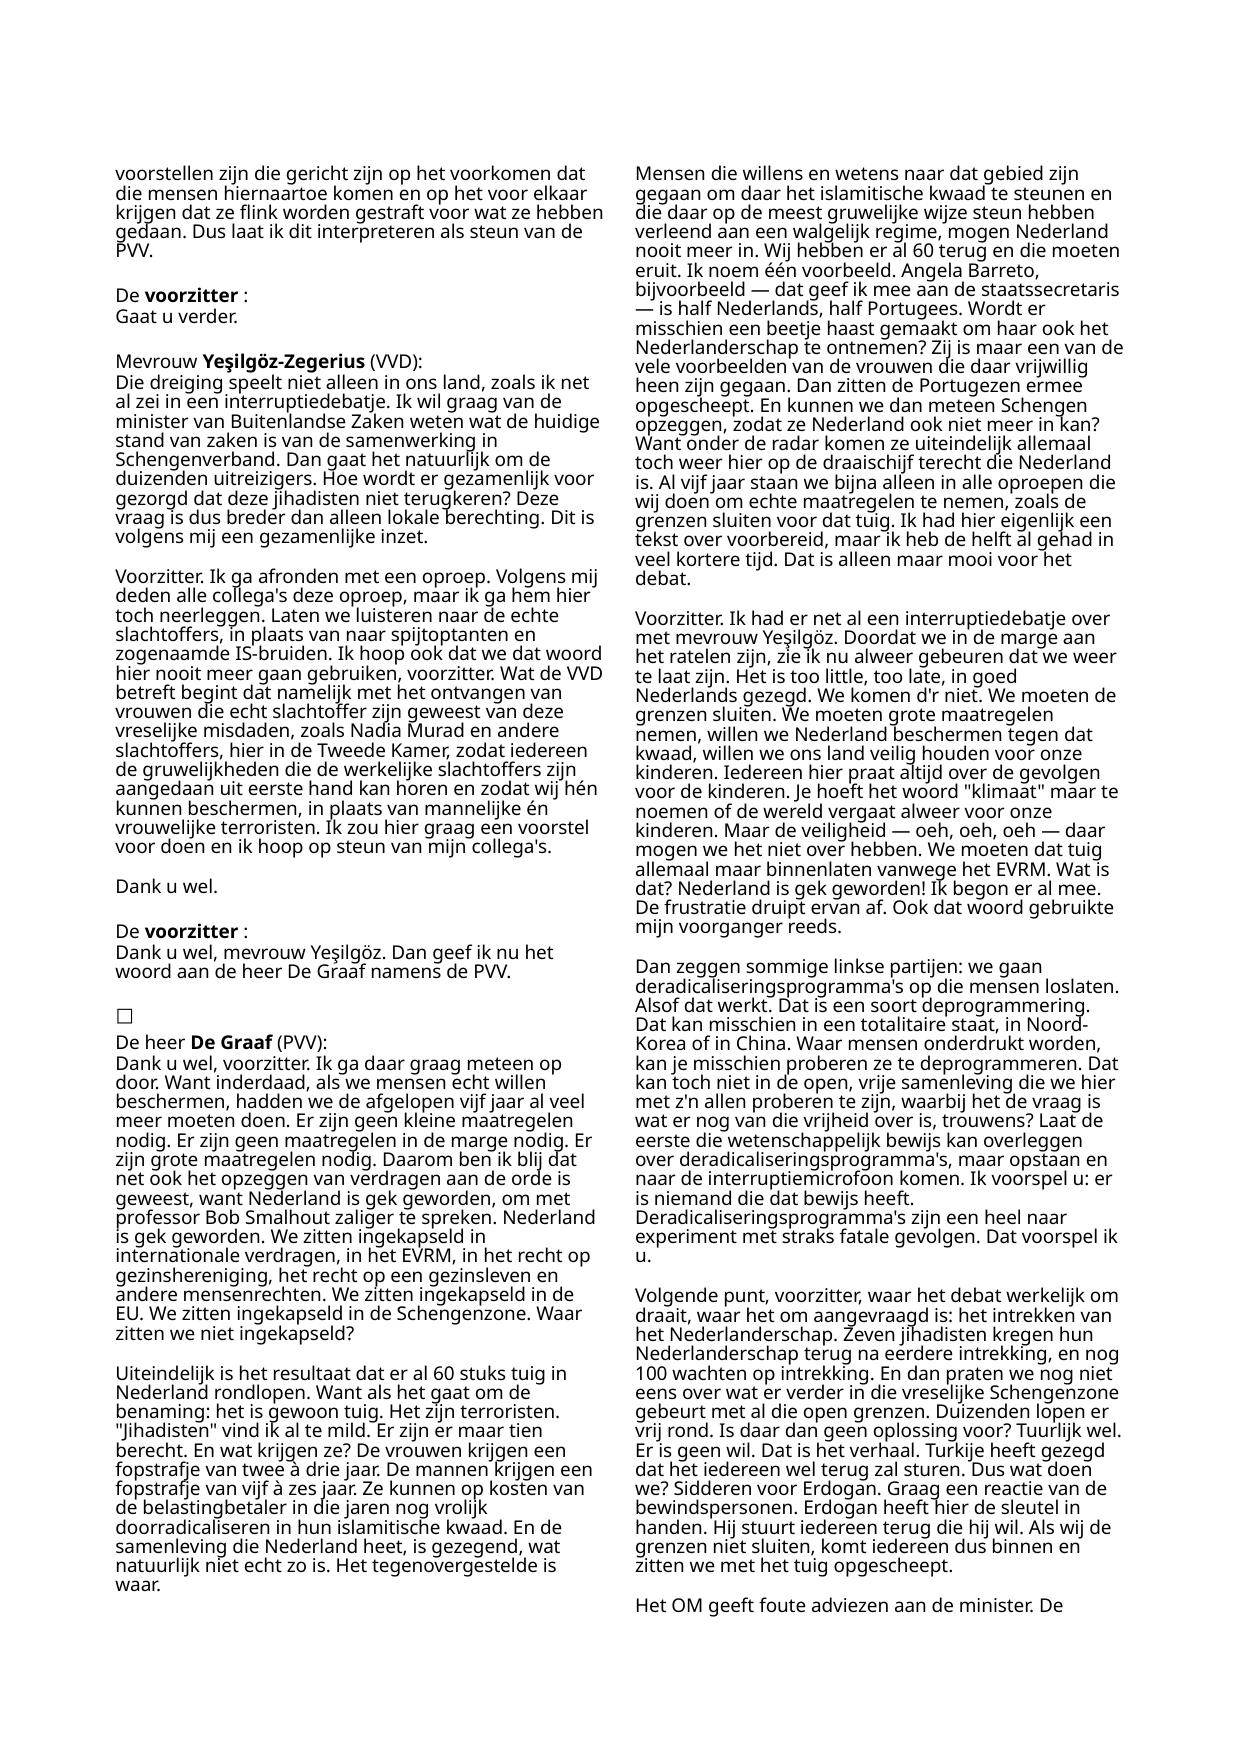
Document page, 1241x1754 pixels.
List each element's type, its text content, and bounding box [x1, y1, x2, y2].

text Uiteindelijk is het resultaat dat er al 60 stuks tuig in Nederland rondlopen. Want als het gaat om de benaming: het is gewoon tuig. Het zijn terroristen. "Jihadisten" vind ik al te mild. Er zijn er maar tien berecht. En wat krijgen ze? De vrouwen krijgen een fopstrafje van twee à drie jaar. De mannen krijgen een fopstrafje van vijf à zes jaar. Ze kunnen op kosten van de belastingbetaler in die jaren nog vrolijk doorradicaliseren in hun islamitische kwaad. En de samenleving die Nederland heet, is gezegend, wat natuurlijk niet echt zo is. Het tegenovergestelde is waar. [115, 1364, 605, 1596]
text Voorzitter. Ik ga afronden met een oproep. Volgens mij deden alle collega's deze oproep, maar ik ga hem hier toch neerleggen. Laten we luisteren naar de echte slachtoffers, in plaats van naar spijtoptanten en zogenaamde IS-bruiden. Ik hoop ook dat we dat woord hier nooit meer gaan gebruiken, voorzitter. Wat de VVD betreft begint dat namelijk met het ontvangen van vrouwen die echt slachtoffer zijn geweest van deze vreselijke misdaden, zoals Nadia Murad en andere slachtoffers, hier in de Tweede Kamer, zodat iedereen de gruwelijkheden die de werkelijke slachtoffers zijn aangedaan uit eerste hand kan horen en zodat wij hén kunnen beschermen, in plaats van mannelijke én vrouwelijke terroristen. Ik zou hier graag een voorstel voor doen en ik hoop op steun van mijn collega's. [115, 568, 605, 857]
text Volgende punt, voorzitter, waar het debat werkelijk om draait, waar het om aangevraagd is: het intrekken van het Nederlanderschap. Zeven jihadisten kregen hun Nederlanderschap terug na eerdere intrekking, en nog 100 wachten op intrekking. En dan praten we nog niet eens over wat er verder in die vreselijke Schengenzone gebeurt met al die open grenzen. Duizenden lopen er vrij rond. Is daar dan geen oplossing voor? Tuurlijk wel. Er is geen wil. Dat is het verhaal. Turkije heeft gezegd dat het iedereen wel terug zal sturen. Dus wat doen we? Sidderen voor Erdogan. Graag een reactie van de bewindspersonen. Erdogan heeft hier de sleutel in handen. Hij stuurt iedereen terug die hij wil. Als wij de grenzen niet sluiten, komt iedereen dus binnen en zitten we met het tuig opgescheept. [635, 1287, 1125, 1576]
text Dank u wel, mevrouw Yeşilgöz. Dan geef ik nu het woord aan de heer De Graaf namens de PVV. [115, 944, 605, 982]
text Die dreiging speelt niet alleen in ons land, zoals ik net al zei in een interruptiedebatje. Ik wil graag van de minister van Buitenlandse Zaken weten wat de huidige stand van zaken is van de samenwerking in Schengenverband. Dan gaat het natuurlijk om de duizenden uitreizigers. Hoe wordt er gezamenlijk voor gezorgd dat deze jihadisten niet terugkeren? Deze vraag is dus breder dan alleen lokale berechting. Dit is volgens mij een gezamenlijke inzet. [115, 374, 605, 547]
text Mevrouw Yeşilgöz-Zegerius (VVD): [115, 348, 605, 374]
text Gaat u verder. [115, 308, 605, 327]
text Het OM geeft foute adviezen aan de minister. De [635, 1597, 1125, 1616]
text De heer De Graaf (PVV): [115, 1029, 605, 1055]
text Voorzitter. Ik had er net al een interruptiedebatje over met mevrouw Yeşilgöz. Doordat we in de marge aan het ratelen zijn, zie ik nu alweer gebeuren dat we weer te laat zijn. Het is too little, too late, in goed Nederlands gezegd. We komen d'r niet. We moeten de grenzen sluiten. We moeten grote maatregelen nemen, willen we Nederland beschermen tegen dat kwaad, willen we ons land veilig houden voor onze kinderen. Iedereen hier praat altijd over de gevolgen voor de kinderen. Je hoeft het woord "klimaat" maar te noemen of de wereld vergaat alweer voor onze kinderen. Maar de veiligheid — oeh, oeh, oeh — daar mogen we het niet over hebben. We moeten dat tuig allemaal maar binnenlaten vanwege het EVRM. Wat is dat? Nederland is gek geworden! Ik begon er al mee. De frustratie druipt ervan af. Ook dat woord gebruikte mijn voorganger reeds. [635, 610, 1125, 938]
text De voorzitter : [115, 282, 605, 308]
text Dank u wel. [115, 878, 605, 897]
text Dank u wel, voorzitter. Ik ga daar graag meteen op door. Want inderdaad, als we mensen echt willen beschermen, hadden we de afgelopen vijf jaar al veel meer moeten doen. Er zijn geen kleine maatregelen nodig. Er zijn geen maatregelen in de marge nodig. Er zijn grote maatregelen nodig. Daarom ben ik blij dat net ook het opzeggen van verdragen aan de orde is geweest, want Nederland is gek geworden, om met professor Bob Smalhout zaliger te spreken. Nederland is gek geworden. We zitten ingekapseld in internationale verdragen, in het EVRM, in het recht op gezinshereniging, het recht op een gezinsleven en andere mensenrechten. We zitten ingekapseld in de EU. We zitten ingekapseld in de Schengenzone. Waar zitten we niet ingekapseld? [115, 1055, 605, 1344]
text voorstellen zijn die gericht zijn op het voorkomen dat die mensen hiernaartoe komen en op het voor elkaar krijgen dat ze flink worden gestraft voor wat ze hebben gedaan. Dus laat ik dit interpreteren als steun van de PVV. [115, 165, 605, 262]
text Dan zeggen sommige linkse partijen: we gaan deradicaliseringsprogramma's op die mensen loslaten. Alsof dat werkt. Dat is een soort deprogrammering. Dat kan misschien in een totalitaire staat, in Noord-Korea of in China. Waar mensen onderdrukt worden, kan je misschien proberen ze te deprogrammeren. Dat kan toch niet in de open, vrije samenleving die we hier met z'n allen proberen te zijn, waarbij het de vraag is wat er nog van die vrijheid over is, trouwens? Laat de eerste die wetenschappelijk bewijs kan overleggen over deradicaliseringsprogramma's, maar opstaan en naar de interruptiemicrofoon komen. Ik voorspel u: er is niemand die dat bewijs heeft. Deradicaliseringsprogramma's zijn een heel naar experiment met straks fatale gevolgen. Dat voorspel ik u. [635, 958, 1125, 1267]
text Mensen die willens en wetens naar dat gebied zijn gegaan om daar het islamitische kwaad te steunen en die daar op de meest gruwelijke wijze steun hebben verleend aan een walgelijk regime, mogen Nederland nooit meer in. Wij hebben er al 60 terug en die moeten eruit. Ik noem één voorbeeld. Angela Barreto, bijvoorbeeld — dat geef ik mee aan de staatssecretaris — is half Nederlands, half Portugees. Wordt er misschien een beetje haast gemaakt om haar ook het Nederlanderschap te ontnemen? Zij is maar een van de vele voorbeelden van de vrouwen die daar vrijwillig heen zijn gegaan. Dan zitten de Portugezen ermee opgescheept. En kunnen we dan meteen Schengen opzeggen, zodat ze Nederland ook niet meer in kan? Want onder de radar komen ze uiteindelijk allemaal toch weer hier op de draaischijf terecht die Nederland is. Al vijf jaar staan we bijna alleen in alle oproepen die wij doen om echte maatregelen te nemen, zoals de grenzen sluiten voor dat tuig. Ik had hier eigenlijk een tekst over voorbereid, maar ik heb de helft al gehad in veel kortere tijd. Dat is alleen maar mooi voor het debat. [635, 165, 1125, 589]
text De voorzitter : [115, 918, 605, 944]
text ⬜ [115, 1003, 605, 1029]
